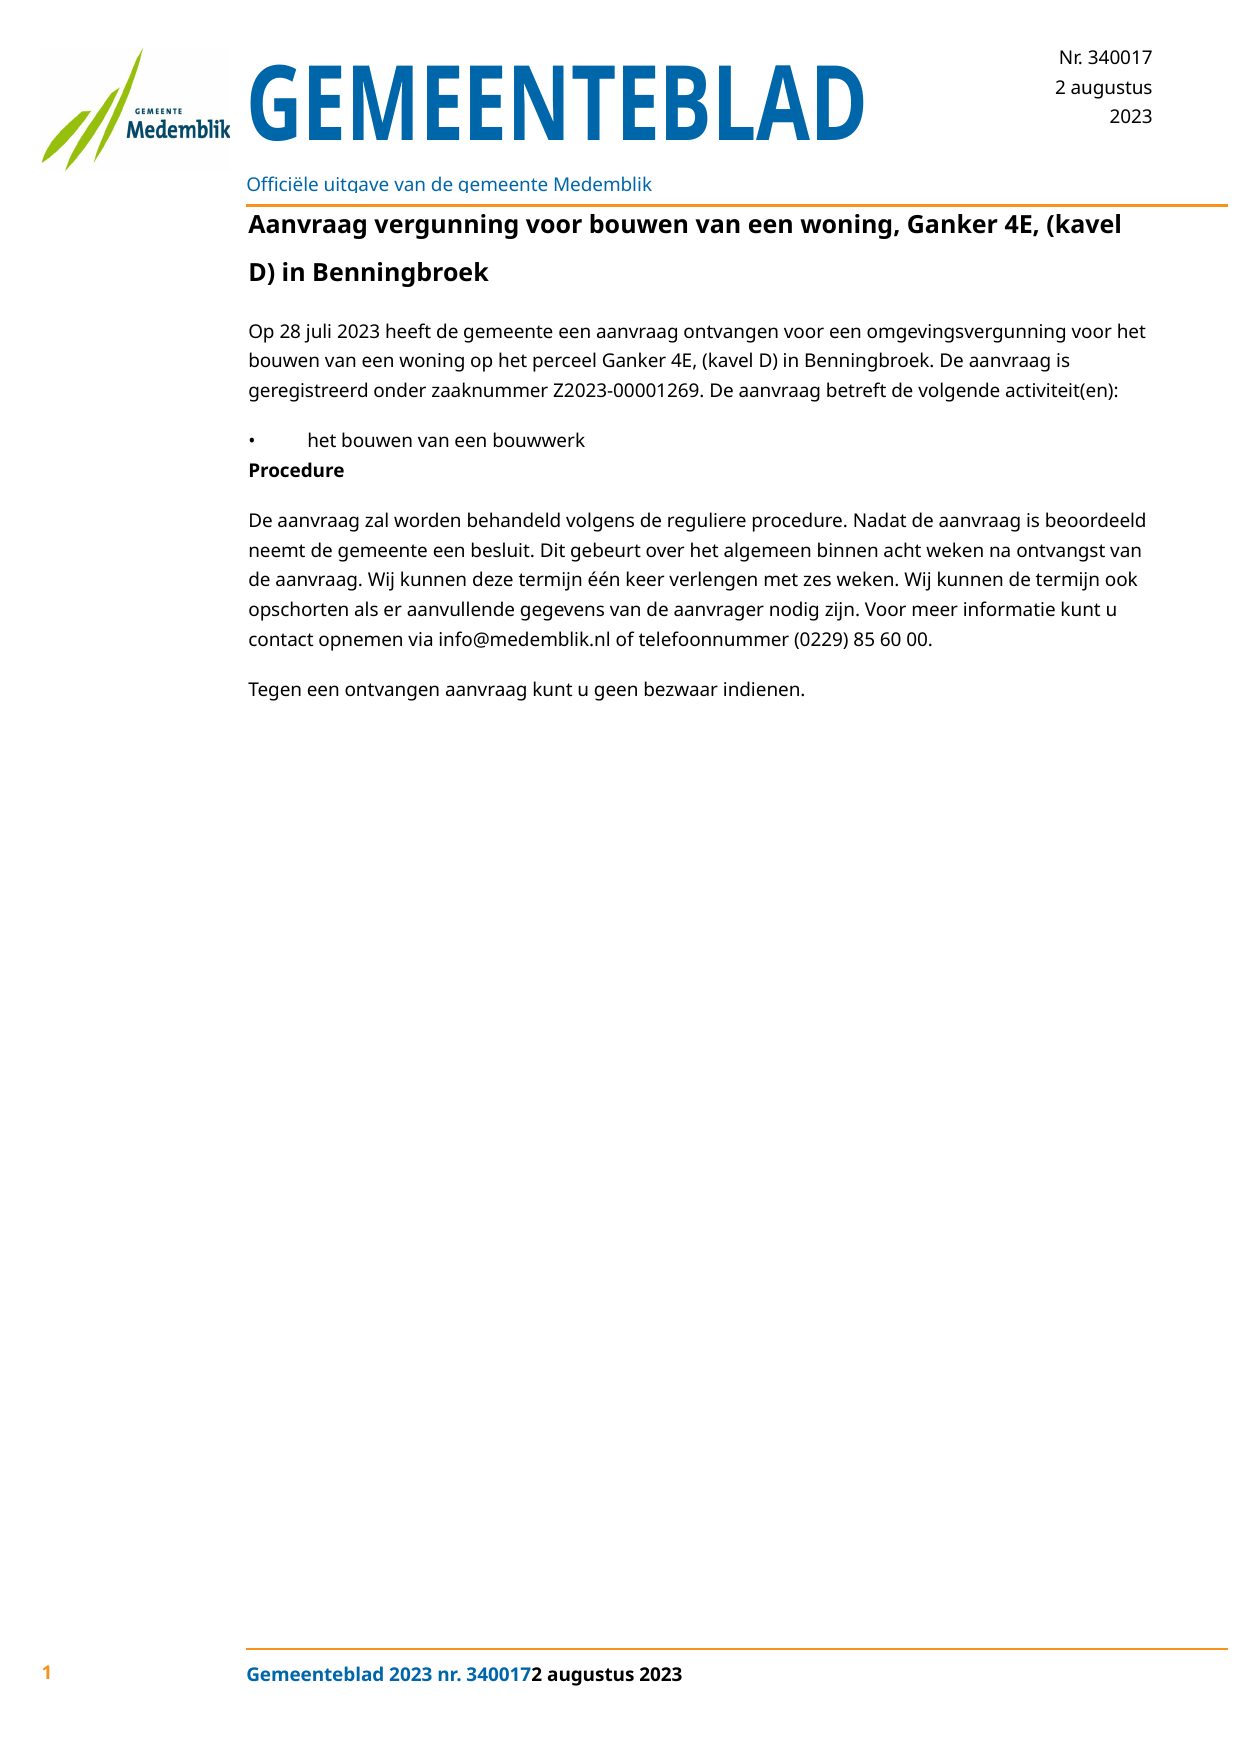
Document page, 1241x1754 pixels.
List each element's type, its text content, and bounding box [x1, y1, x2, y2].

text De aanvraag zal worden behandeld volgens de reguliere procedure. Nadat de aanvraag is beoordeeld neemt de gemeente een besluit. Dit gebeurt over het algemeen binnen acht weken na ontvangst van de aanvraag. Wij kunnen deze termijn één keer verlengen met zes weken. Wij kunnen de termijn ook opschorten als er aanvullende gegevens van de aanvrager nodig zijn. Voor meer informatie kunt u contact opnemen via info@medemblik.nl of telefoonnummer (0229) 85 60 00. [248, 507, 1152, 652]
text Aanvraag vergunning voor bouwen van een woning, Ganker 4E, (kavel D) in Benningbroek [248, 207, 1152, 288]
picture [41, 47, 231, 172]
text Op 28 juli 2023 heeft de gemeente een aanvraag ontvangen voor een omgevingsvergunning voor het bouwen van een woning op het perceel Ganker 4E, (kavel D) in Benningbroek. De aanvraag is geregistreerd onder zaaknummer Z2023-00001269. De aanvraag betreft de volgende activiteit(en): [248, 318, 1152, 403]
text Tegen een ontvangen aanvraag kunt u geen bezwaar indienen. [248, 676, 1152, 702]
text Procedure [248, 457, 1152, 483]
list het bouwen van een bouwwerk [248, 427, 1152, 453]
